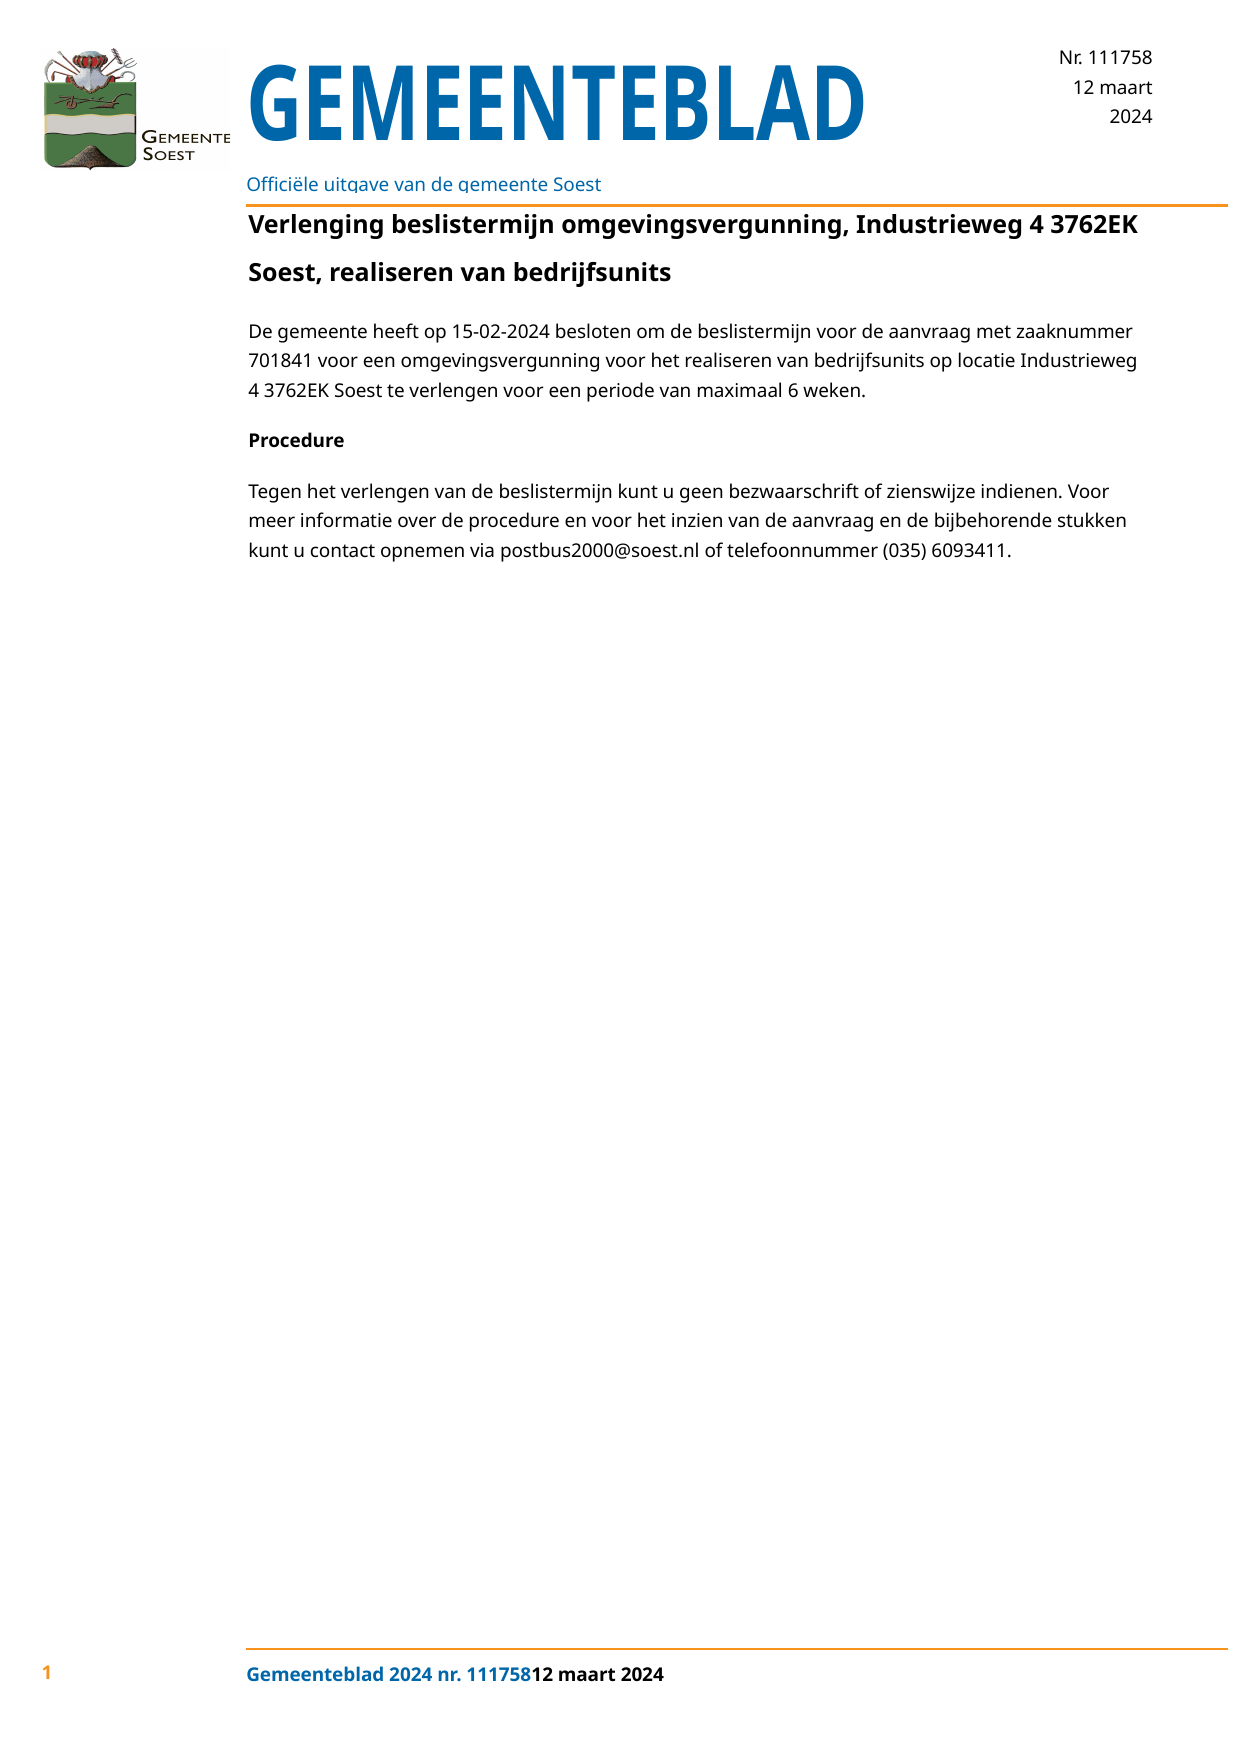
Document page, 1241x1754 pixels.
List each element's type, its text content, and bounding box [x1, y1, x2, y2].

text Procedure [248, 427, 1152, 453]
text De gemeente heeft op 15-02-2024 besloten om de beslistermijn voor de aanvraag met zaaknummer 701841 voor een omgevingsvergunning voor het realiseren van bedrijfsunits op locatie Industrieweg 4 3762EK Soest te verlengen voor een periode van maximaal 6 weken. [248, 318, 1152, 403]
picture [41, 47, 231, 172]
text Verlenging beslistermijn omgevingsvergunning, Industrieweg 4 3762EK Soest, realiseren van bedrijfsunits [248, 207, 1152, 288]
text Tegen het verlengen van de beslistermijn kunt u geen bezwaarschrift of zienswijze indienen. Voor meer informatie over de procedure en voor het inzien van de aanvraag en de bijbehorende stukken kunt u contact opnemen via postbus2000@soest.nl of telefoonnummer (035) 6093411. [248, 478, 1152, 563]
